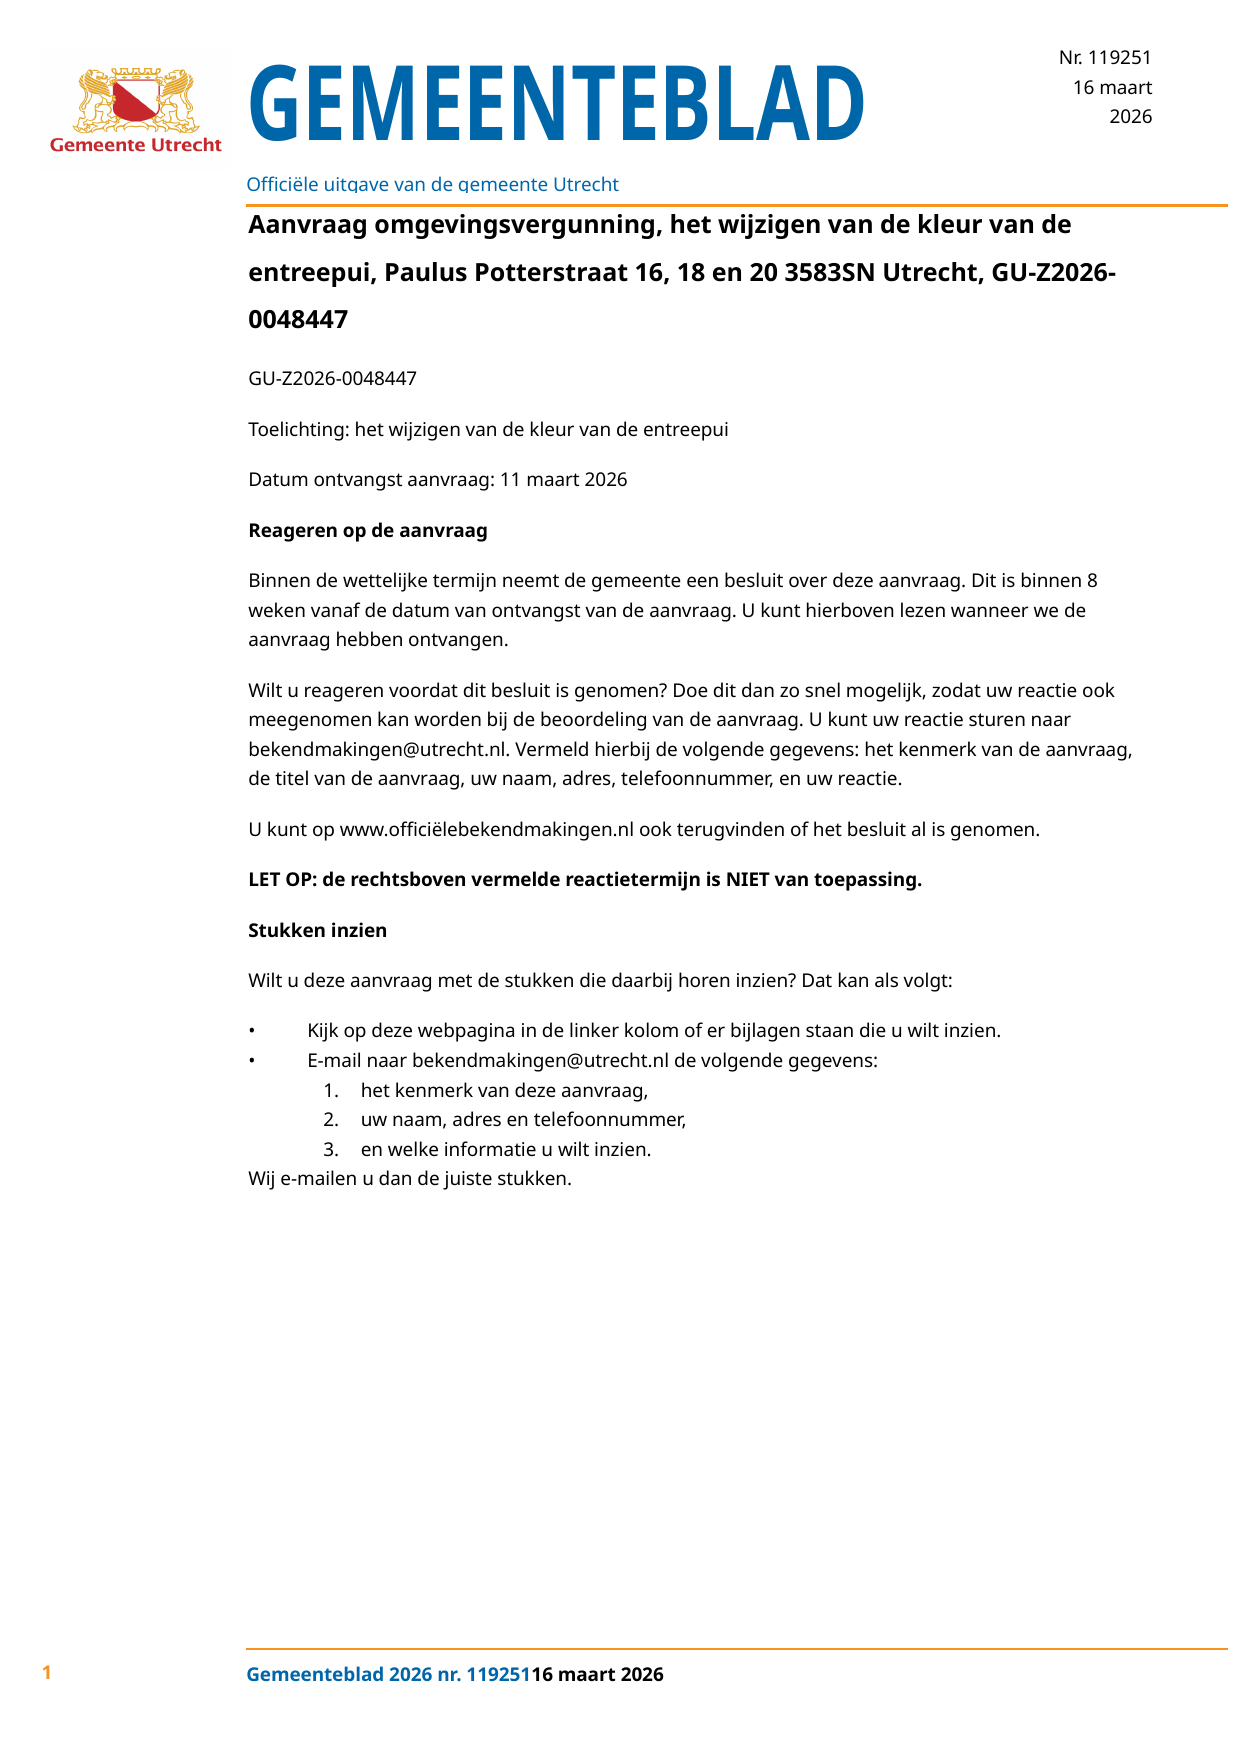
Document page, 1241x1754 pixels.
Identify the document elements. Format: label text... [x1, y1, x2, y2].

text Wilt u deze aanvraag met de stukken die daarbij horen inzien? Dat kan als volgt: [248, 967, 1152, 993]
list Kijk op deze webpagina in de linker kolom of er bijlagen staan die u wilt inzien. [248, 1018, 1152, 1043]
text U kunt op www.officiëlebekendmakingen.nl ook terugvinden of het besluit al is genomen. [248, 816, 1152, 842]
text GU-Z2026-0048447 [248, 366, 1152, 391]
text Stukken inzien [248, 917, 1152, 942]
text Wilt u reageren voordat dit besluit is genomen? Doe dit dan zo snel mogelijk, zodat uw reactie ook meegenomen kan worden bij de beoordeling van de aanvraag. U kunt uw reactie sturen naar bekendmakingen@utrecht.nl. Vermeld hierbij de volgende gegevens: het kenmerk van de aanvraag, de titel van de aanvraag, uw naam, adres, telefoonnummer, en uw reactie. [248, 677, 1152, 791]
text Binnen de wettelijke termijn neemt de gemeente een besluit over deze aanvraag. Dit is binnen 8 weken vanaf de datum van ontvangst van de aanvraag. U kunt hierboven lezen wanneer we de aanvraag hebben ontvangen. [248, 567, 1152, 652]
list E-mail naar bekendmakingen@utrecht.nl de volgende gegevens: [248, 1047, 1152, 1073]
text Wij e-mailen u dan de juiste stukken. [248, 1166, 1152, 1191]
text Datum ontvangst aanvraag: 11 maart 2026 [248, 466, 1152, 492]
text Aanvraag omgevingsvergunning, het wijzigen van de kleur van de entreepui, Paulus Potterstraat 16, 18 en 20 3583SN Utrecht, GU-Z2026-0048447 [248, 207, 1152, 336]
picture [41, 47, 231, 172]
text Reageren op de aanvraag [248, 517, 1152, 542]
text Toelichting: het wijzigen van de kleur van de entreepui [248, 416, 1152, 442]
text LET OP: de rechtsboven vermelde reactietermijn is NIET van toepassing. [248, 866, 1152, 892]
list uw naam, adres en telefoonnummer, [323, 1106, 1152, 1132]
list het kenmerk van deze aanvraag, [323, 1077, 1152, 1102]
list en welke informatie u wilt inzien. [323, 1136, 1152, 1162]
